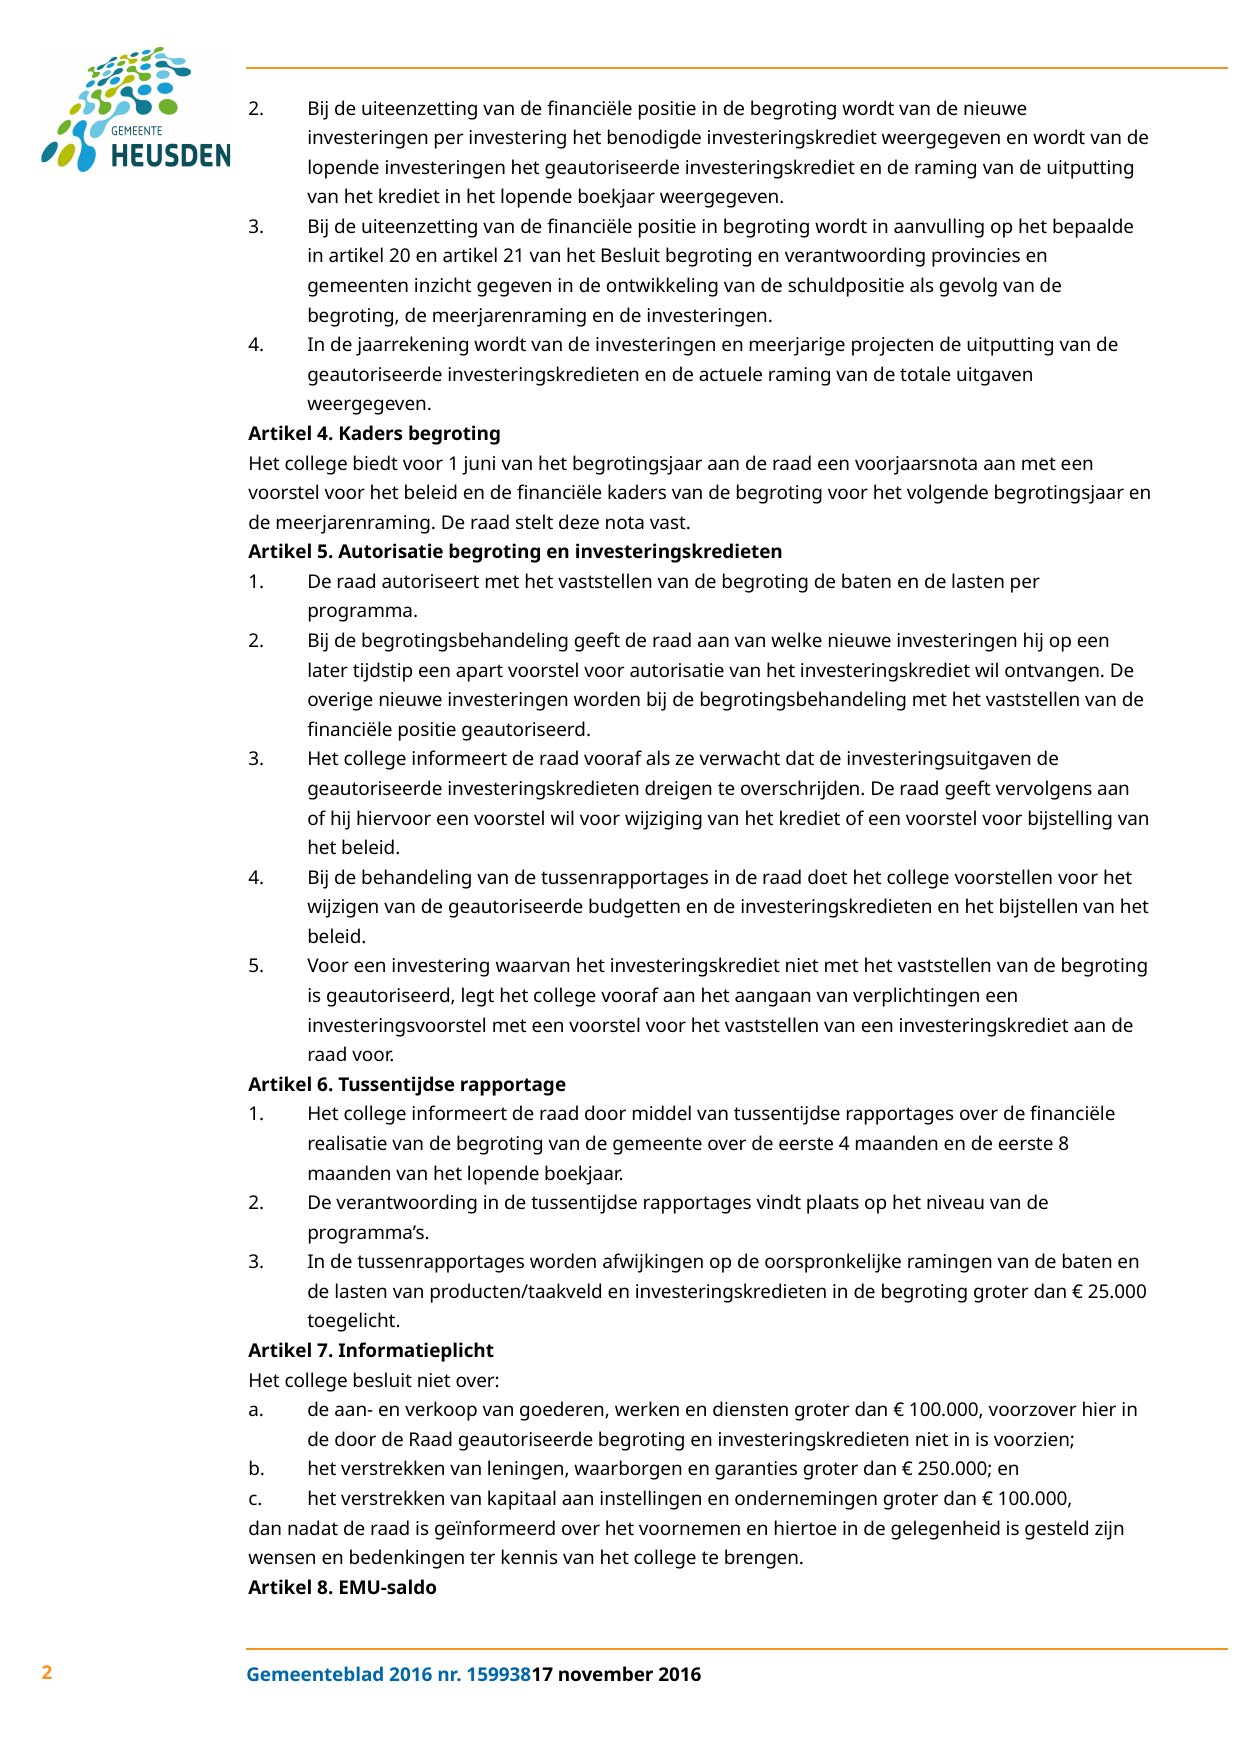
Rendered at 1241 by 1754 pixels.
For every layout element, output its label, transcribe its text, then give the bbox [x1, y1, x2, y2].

list In de jaarrekening wordt van de investeringen en meerjarige projecten de uitputting van de geautoriseerde investeringskredieten en de actuele raming van de totale uitgaven weergegeven. [248, 331, 1152, 416]
list De verantwoording in de tussentijdse rapportages vindt plaats op het niveau van de programma’s. [248, 1189, 1152, 1245]
list het verstrekken van kapitaal aan instellingen en ondernemingen groter dan € 100.000, [248, 1485, 1152, 1511]
list het verstrekken van leningen, waarborgen en garanties groter dan € 250.000; en [248, 1456, 1152, 1481]
list Bij de uiteenzetting van de financiële positie in begroting wordt in aanvulling op het bepaalde in artikel 20 en artikel 21 van het Besluit begroting en verantwoording provincies en gemeenten inzicht gegeven in de ontwikkeling van de schuldpositie als gevolg van de begroting, de meerjarenraming en de investeringen. [248, 213, 1152, 328]
text Artikel 5. Autorisatie begroting en investeringskredieten [248, 538, 1152, 564]
text Artikel 4. Kaders begroting [248, 420, 1152, 446]
list Het college informeert de raad vooraf als ze verwacht dat de investeringsuitgaven de geautoriseerde investeringskredieten dreigen te overschrijden. De raad geeft vervolgens aan of hij hiervoor een voorstel wil voor wijziging van het krediet of een voorstel voor bijstelling van het beleid. [248, 746, 1152, 860]
text dan nadat de raad is geïnformeerd over het voornemen en hiertoe in de gelegenheid is gesteld zijn wensen en bedenkingen ter kennis van het college te brengen. [248, 1515, 1152, 1570]
list de aan- en verkoop van goederen, werken en diensten groter dan € 100.000, voorzover hier in de door de Raad geautoriseerde begroting en investeringskredieten niet in is voorzien; [248, 1396, 1152, 1452]
text Het college besluit niet over: [248, 1367, 1152, 1393]
list Bij de begrotingsbehandeling geeft de raad aan van welke nieuwe investeringen hij op een later tijdstip een apart voorstel voor autorisatie van het investeringskrediet wil ontvangen. De overige nieuwe investeringen worden bij de begrotingsbehandeling met het vaststellen van de financiële positie geautoriseerd. [248, 627, 1152, 742]
text Artikel 7. Informatieplicht [248, 1337, 1152, 1363]
list In de tussenrapportages worden afwijkingen op de oorspronkelijke ramingen van de baten en de lasten van producten/taakveld en investeringskredieten in de begroting groter dan € 25.000 toegelicht. [248, 1248, 1152, 1333]
list Bij de uiteenzetting van de financiële positie in de begroting wordt van de nieuwe investeringen per investering het benodigde investeringskrediet weergegeven en wordt van de lopende investeringen het geautoriseerde investeringskrediet en de raming van de uitputting van het krediet in het lopende boekjaar weergegeven. [248, 95, 1152, 209]
text Artikel 6. Tussentijdse rapportage [248, 1071, 1152, 1097]
list Bij de behandeling van de tussenrapportages in de raad doet het college voorstellen voor het wijzigen van de geautoriseerde budgetten en de investeringskredieten en het bijstellen van het beleid. [248, 864, 1152, 949]
list Het college informeert de raad door middel van tussentijdse rapportages over de financiële realisatie van de begroting van de gemeente over de eerste 4 maanden en de eerste 8 maanden van het lopende boekjaar. [248, 1101, 1152, 1186]
list Voor een investering waarvan het investeringskrediet niet met het vaststellen van de begroting is geautoriseerd, legt het college vooraf aan het aangaan van verplichtingen een investeringsvoorstel met een voorstel voor het vaststellen van een investeringskrediet aan de raad voor. [248, 953, 1152, 1067]
list De raad autoriseert met het vaststellen van de begroting de baten en de lasten per programma. [248, 568, 1152, 623]
text Artikel 8. EMU-saldo [248, 1574, 1152, 1600]
picture [41, 47, 231, 172]
text Het college biedt voor 1 juni van het begrotingsjaar aan de raad een voorjaarsnota aan met een voorstel voor het beleid en de financiële kaders van de begroting voor het volgende begrotingsjaar en de meerjarenraming. De raad stelt deze nota vast. [248, 450, 1152, 535]
